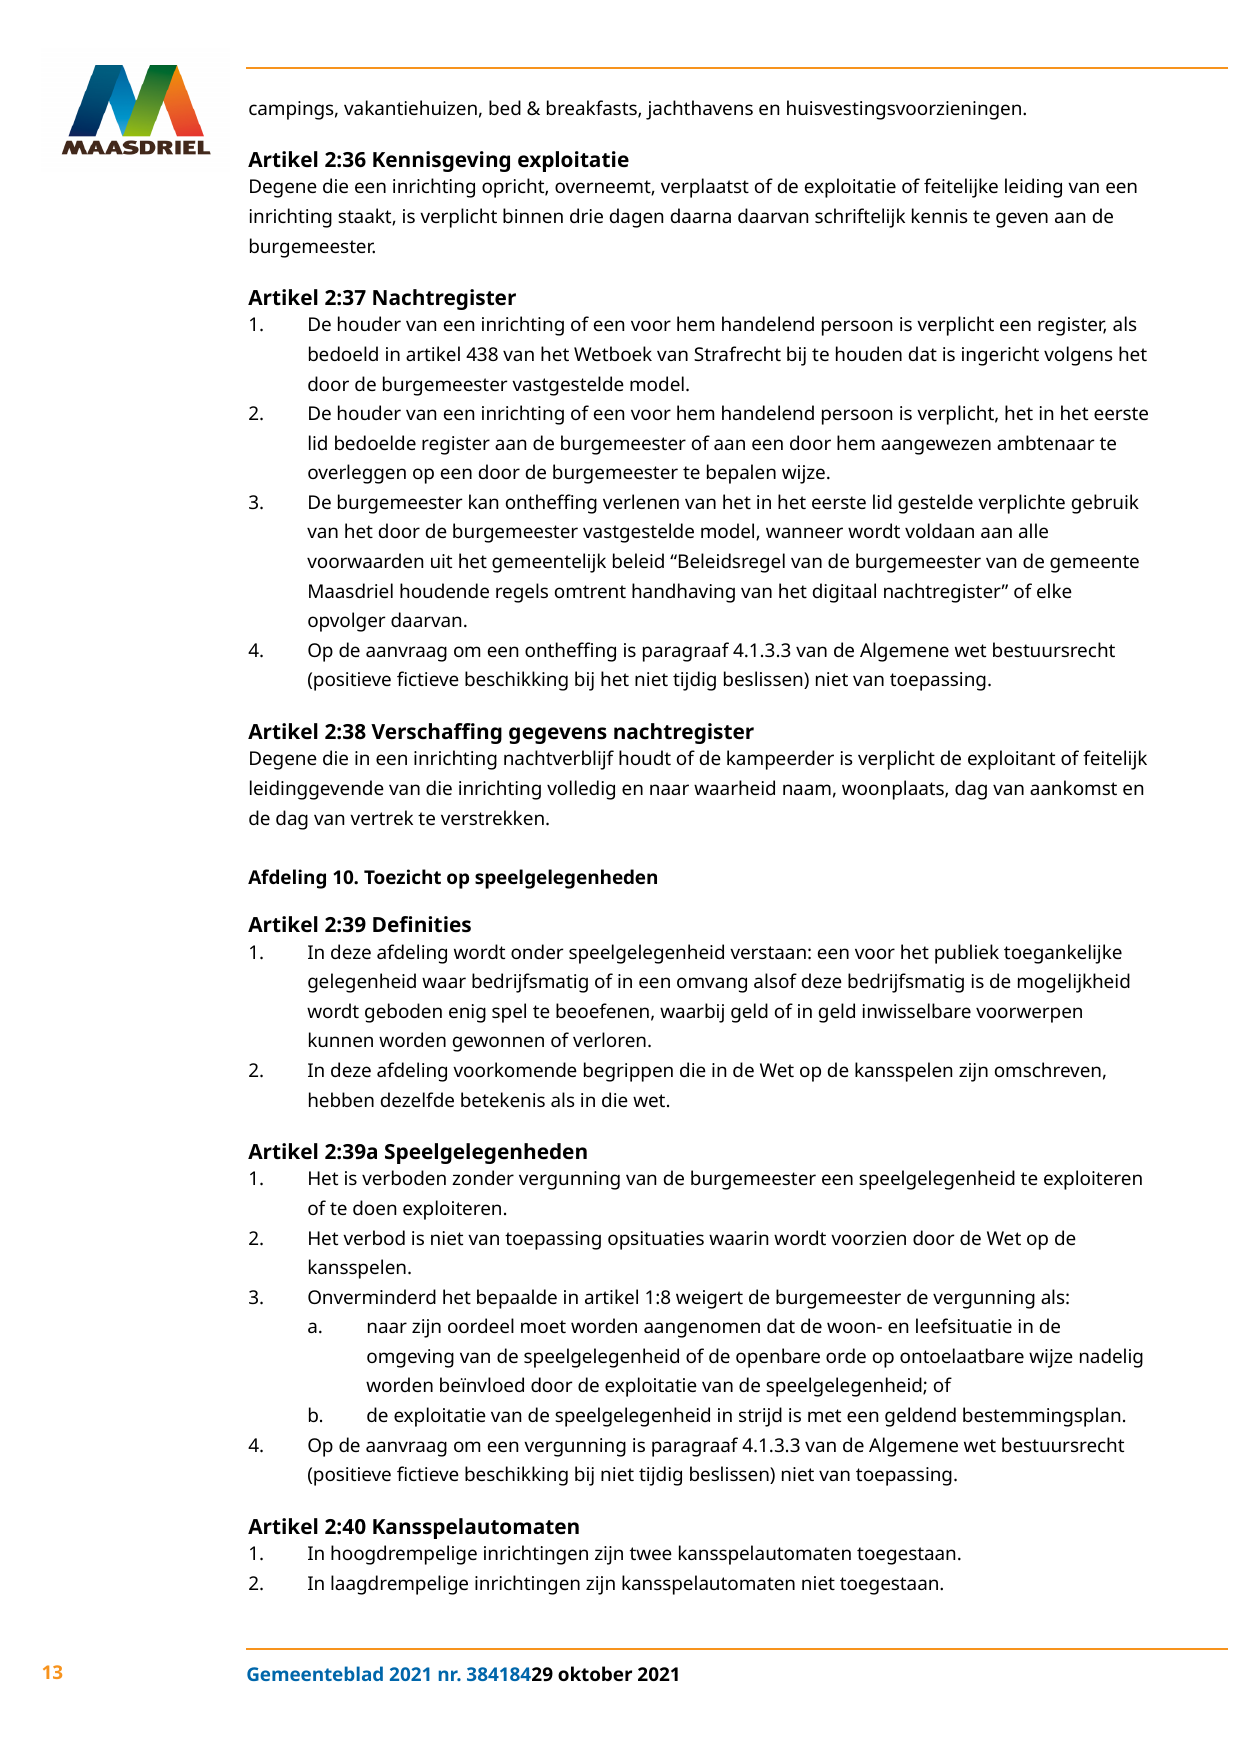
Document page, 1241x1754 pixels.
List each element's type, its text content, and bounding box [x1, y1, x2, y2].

text Artikel 2:37 Nachtregister [248, 283, 1152, 312]
text Degene die een inrichting opricht, overneemt, verplaatst of de exploitatie of feitelijke leiding van een inrichting staakt, is verplicht binnen drie dagen daarna daarvan schriftelijk kennis te geven aan de burgemeester. [248, 174, 1152, 258]
text Degene die in een inrichting nachtverblijf houdt of de kampeerder is verplicht de exploitant of feitelijk leidinggevende van die inrichting volledig en naar waarheid naam, woonplaats, dag van aankomst en de dag van vertrek te verstrekken. [248, 746, 1152, 830]
list Op de aanvraag om een ontheffing is paragraaf 4.1.3.3 van de Algemene wet bestuursrecht (positieve fictieve beschikking bij het niet tijdig beslissen) niet van toepassing. [248, 637, 1152, 692]
text campings, vakantiehuizen, bed & breakfasts, jachthavens en huisvestingsvoorzieningen. [248, 95, 1152, 121]
list In deze afdeling voorkomende begrippen die in de Wet op de kansspelen zijn omschreven, hebben dezelfde betekenis als in die wet. [248, 1057, 1152, 1112]
list In laagdrempelige inrichtingen zijn kansspelautomaten niet toegestaan. [248, 1570, 1152, 1596]
list naar zijn oordeel moet worden aangenomen dat de woon- en leefsituatie in de omgeving van de speelgelegenheid of de openbare orde op ontoelaatbare wijze nadelig worden beïnvloed door de exploitatie van de speelgelegenheid; of [307, 1313, 1152, 1398]
text Afdeling 10. Toezicht op speelgelegenheden [248, 864, 1152, 889]
text Artikel 2:39a Speelgelegenheden [248, 1137, 1152, 1166]
list De houder van een inrichting of een voor hem handelend persoon is verplicht, het in het eerste lid bedoelde register aan de burgemeester of aan een door hem aangewezen ambtenaar te overleggen op een door de burgemeester te bepalen wijze. [248, 400, 1152, 485]
list de exploitatie van de speelgelegenheid in strijd is met een geldend bestemmingsplan. [307, 1402, 1152, 1428]
list Onverminderd het bepaalde in artikel 1:8 weigert de burgemeester de vergunning als: [248, 1284, 1152, 1310]
list De burgemeester kan ontheffing verlenen van het in het eerste lid gestelde verplichte gebruik van het door de burgemeester vastgestelde model, wanneer wordt voldaan aan alle voorwaarden uit het gemeentelijk beleid “Beleidsregel van de burgemeester van de gemeente Maasdriel houdende regels omtrent handhaving van het digitaal nachtregister” of elke opvolger daarvan. [248, 489, 1152, 633]
list De houder van een inrichting of een voor hem handelend persoon is verplicht een register, als bedoeld in artikel 438 van het Wetboek van Strafrecht bij te houden dat is ingericht volgens het door de burgemeester vastgestelde model. [248, 312, 1152, 397]
list Het verbod is niet van toepassing opsituaties waarin wordt voorzien door de Wet op de kansspelen. [248, 1225, 1152, 1280]
text Artikel 2:39 Definities [248, 910, 1152, 939]
text Artikel 2:40 Kansspelautomaten [248, 1512, 1152, 1540]
text Artikel 2:38 Verschaffing gegevens nachtregister [248, 717, 1152, 746]
list Op de aanvraag om een vergunning is paragraaf 4.1.3.3 van de Algemene wet bestuursrecht (positieve fictieve beschikking bij niet tijdig beslissen) niet van toepassing. [248, 1432, 1152, 1487]
text Artikel 2:36 Kennisgeving exploitatie [248, 145, 1152, 174]
list Het is verboden zonder vergunning van de burgemeester een speelgelegenheid te exploiteren of te doen exploiteren. [248, 1166, 1152, 1221]
picture [41, 47, 231, 172]
list In hoogdrempelige inrichtingen zijn twee kansspelautomaten toegestaan. [248, 1540, 1152, 1566]
list In deze afdeling wordt onder speelgelegenheid verstaan: een voor het publiek toegankelijke gelegenheid waar bedrijfsmatig of in een omvang alsof deze bedrijfsmatig is de mogelijkheid wordt geboden enig spel te beoefenen, waarbij geld of in geld inwisselbare voorwerpen kunnen worden gewonnen of verloren. [248, 939, 1152, 1053]
